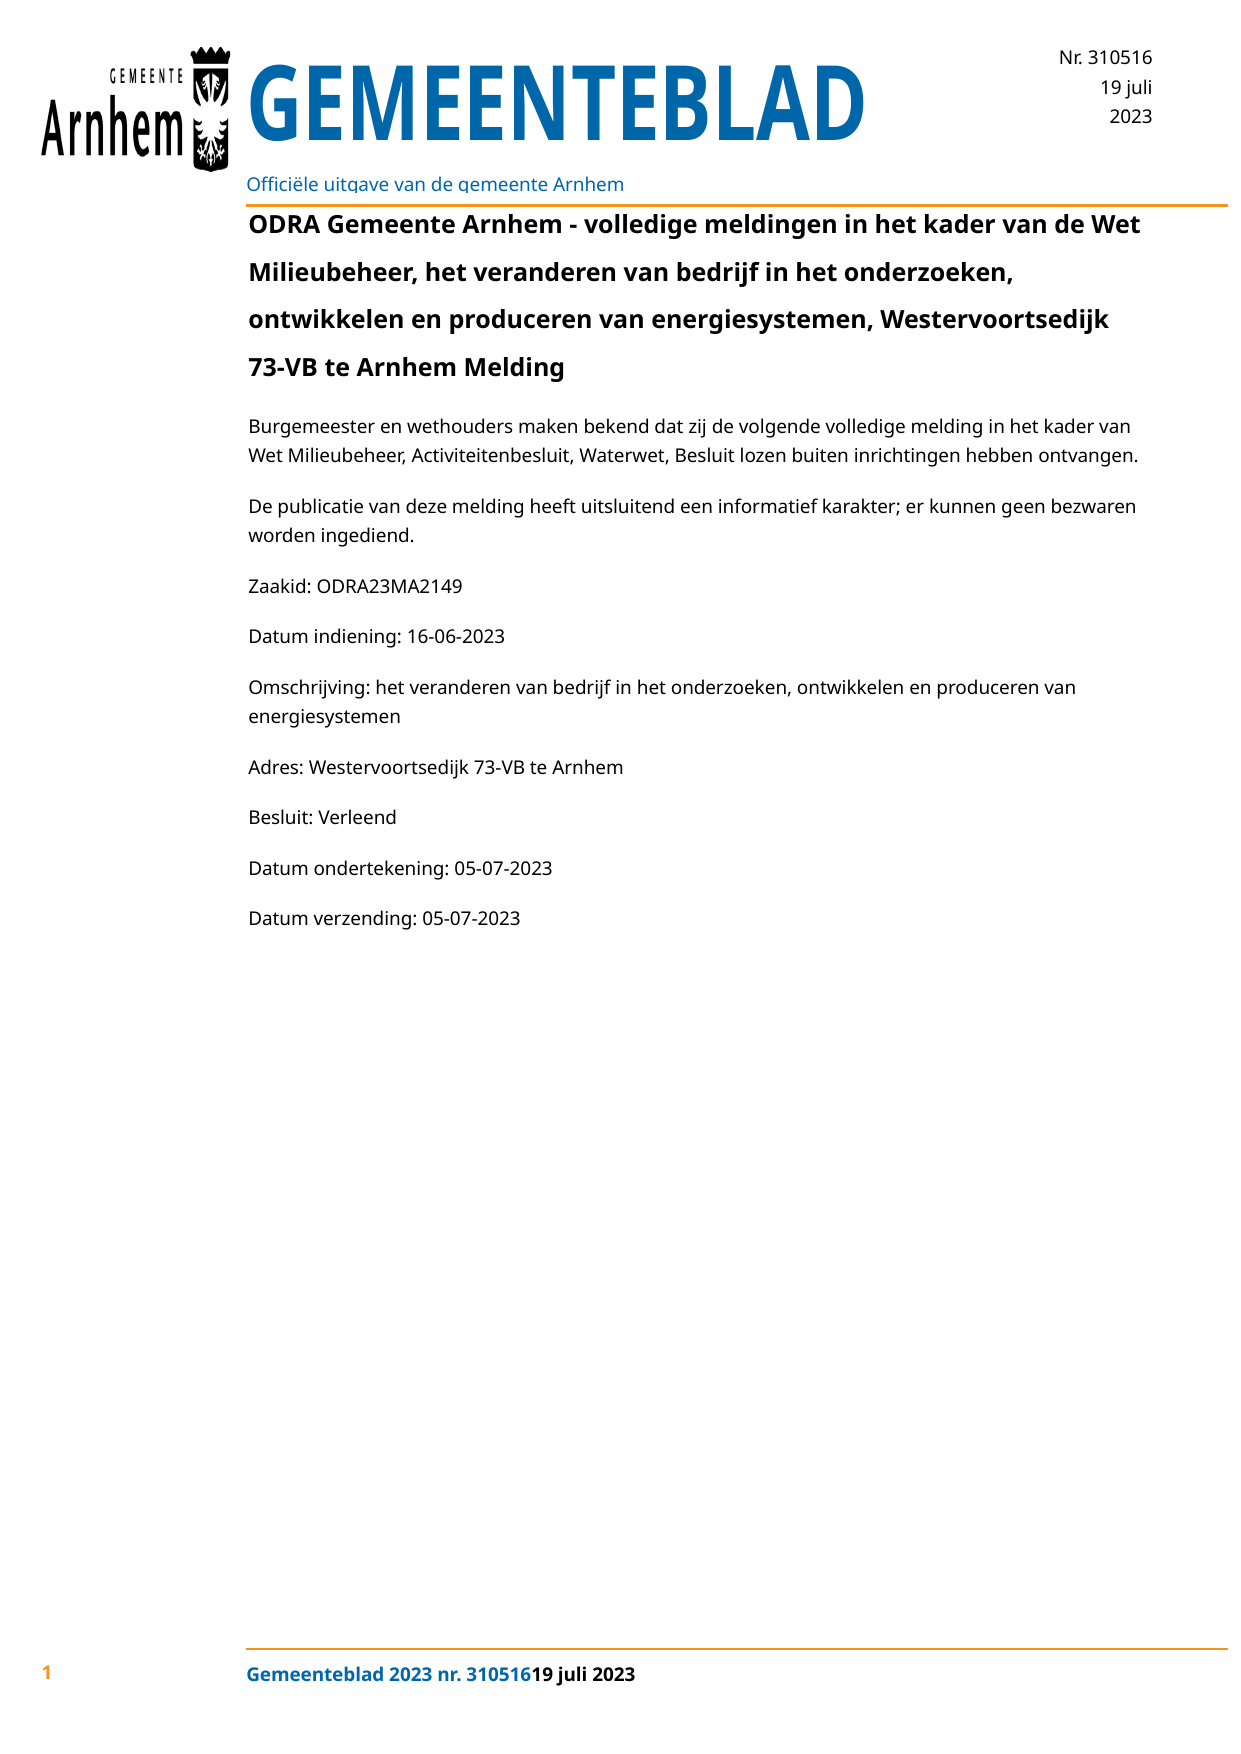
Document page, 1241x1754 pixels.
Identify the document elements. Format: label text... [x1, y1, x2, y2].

text Besluit: Verleend [248, 804, 1152, 830]
text Datum ondertekening: 05-07-2023 [248, 855, 1152, 881]
text Datum verzending: 05-07-2023 [248, 905, 1152, 931]
text De publicatie van deze melding heeft uitsluitend een informatief karakter; er kunnen geen bezwaren worden ingediend. [248, 493, 1152, 548]
text Zaakid: ODRA23MA2149 [248, 573, 1152, 599]
text Burgemeester en wethouders maken bekend dat zij de volgende volledige melding in het kader van Wet Milieubeheer, Activiteitenbesluit, Waterwet, Besluit lozen buiten inrichtingen hebben ontvangen. [248, 413, 1152, 468]
picture [41, 47, 231, 172]
text ODRA Gemeente Arnhem - volledige meldingen in het kader van de Wet Milieubeheer, het veranderen van bedrijf in het onderzoeken, ontwikkelen en produceren van energiesystemen, Westervoortsedijk 73-VB te Arnhem Melding [248, 207, 1152, 384]
text Omschrijving: het veranderen van bedrijf in het onderzoeken, ontwikkelen en produceren van energiesystemen [248, 674, 1152, 729]
text Datum indiening: 16-06-2023 [248, 623, 1152, 649]
text Adres: Westervoortsedijk 73-VB te Arnhem [248, 754, 1152, 780]
